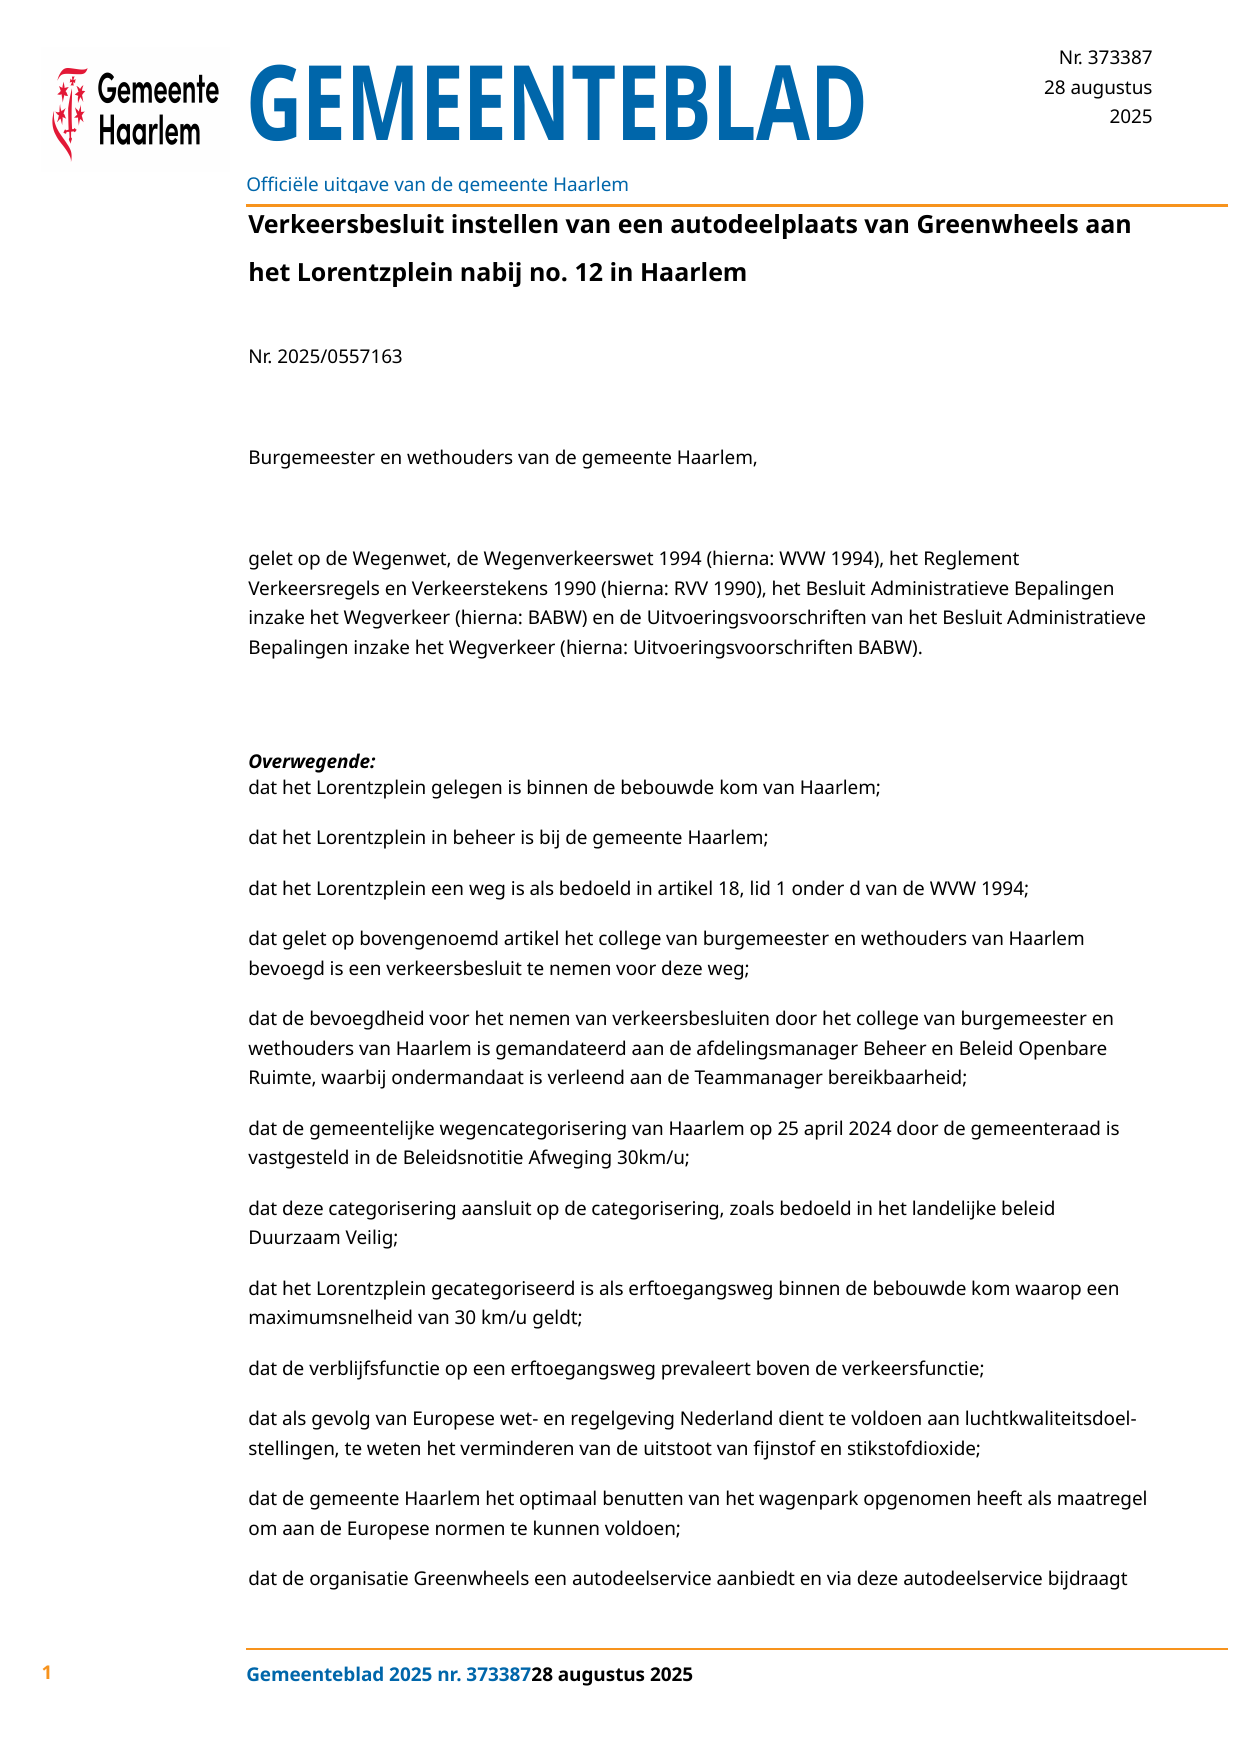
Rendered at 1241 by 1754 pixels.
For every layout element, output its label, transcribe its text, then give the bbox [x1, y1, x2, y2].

text Verkeersbesluit instellen van een autodeelplaats van Greenwheels aan het Lorentzplein nabij no. 12 in Haarlem [248, 207, 1152, 288]
text dat het Lorentzplein gecategoriseerd is als erftoegangsweg binnen de bebouwde kom waarop een maximumsnelheid van 30 km/u geldt; [248, 1275, 1152, 1330]
text dat deze categorisering aansluit op de categorisering, zoals bedoeld in het landelijke beleid Duurzaam Veilig; [248, 1195, 1152, 1250]
text dat het Lorentzplein in beheer is bij de gemeente Haarlem; [248, 824, 1152, 850]
text dat de bevoegdheid voor het nemen van verkeersbesluiten door het college van burgemeester en wethouders van Haarlem is gemandateerd aan de afdelingsmanager Beheer en Beleid Openbare Ruimte, waarbij ondermandaat is verleend aan de Teammanager bereikbaarheid; [248, 1005, 1152, 1090]
text dat het Lorentzplein een weg is als bedoeld in artikel 18, lid 1 onder d van de WVW 1994; [248, 875, 1152, 901]
text Burgemeester en wethouders van de gemeente Haarlem, [248, 444, 1152, 470]
text dat gelet op bovengenoemd artikel het college van burgemeester en wethouders van Haarlem bevoegd is een verkeersbesluit te nemen voor deze weg; [248, 925, 1152, 981]
text dat als gevolg van Europese wet- en regelgeving Nederland dient te voldoen aan luchtkwaliteitsdoel-stellingen, te weten het verminderen van de uitstoot van fijnstof en stikstofdioxide; [248, 1405, 1152, 1461]
text Overwegende: [248, 748, 1152, 774]
text dat de gemeente Haarlem het optimaal benutten van het wagenpark opgenomen heeft als maatregel om aan de Europese normen te kunnen voldoen; [248, 1485, 1152, 1541]
text dat de verblijfsfunctie op een erftoegangsweg prevaleert boven de verkeersfunctie; [248, 1355, 1152, 1381]
text dat het Lorentzplein gelegen is binnen de bebouwde kom van Haarlem; [248, 774, 1152, 800]
picture [41, 47, 231, 172]
text Nr. 2025/0557163 [248, 344, 1152, 369]
text gelet op de Wegenwet, de Wegenverkeerswet 1994 (hierna: WVW 1994), het Reglement Verkeersregels en Verkeerstekens 1990 (hierna: RVV 1990), het Besluit Administratieve Bepalingen inzake het Wegverkeer (hierna: BABW) en de Uitvoeringsvoorschriften van het Besluit Administratieve Bepalingen inzake het Wegverkeer (hierna: Uitvoeringsvoorschriften BABW). [248, 545, 1152, 660]
text dat de gemeentelijke wegencategorisering van Haarlem op 25 april 2024 door de gemeenteraad is vastgesteld in de Beleidsnotitie Afweging 30km/u; [248, 1115, 1152, 1170]
text dat de organisatie Greenwheels een autodeelservice aanbiedt en via deze autodeelservice bijdraagt [248, 1565, 1152, 1591]
